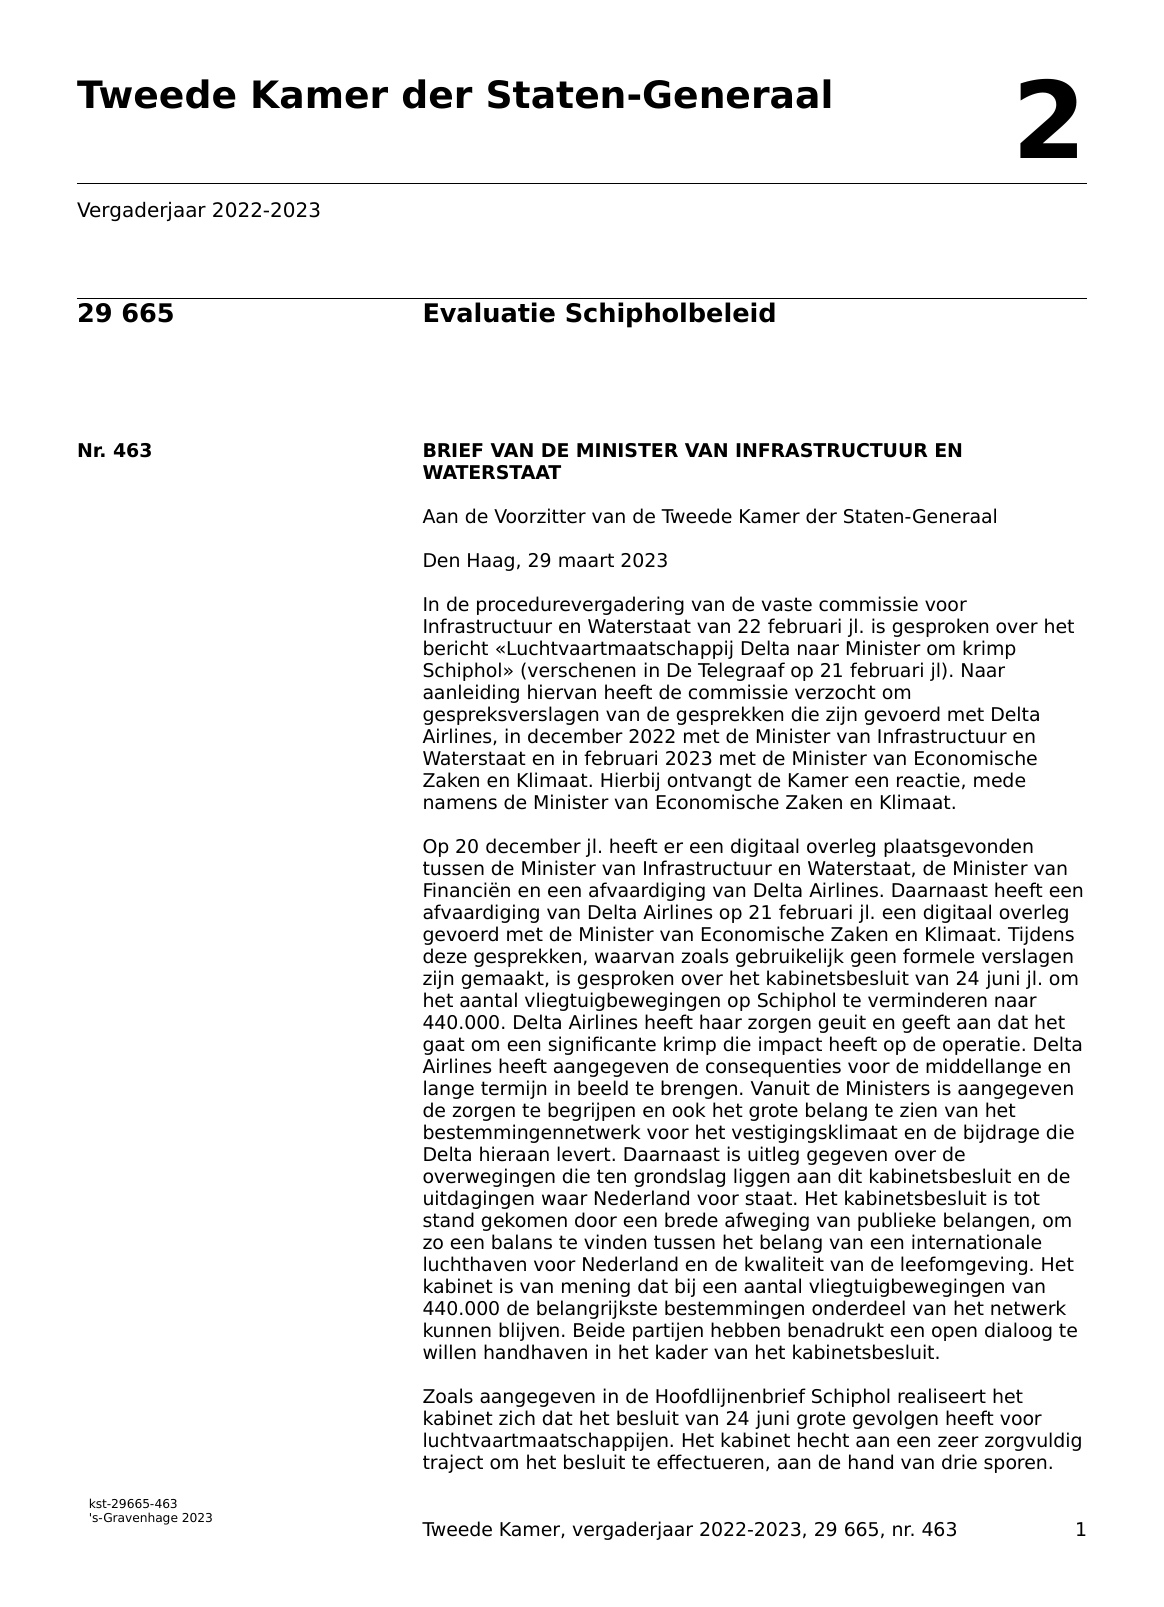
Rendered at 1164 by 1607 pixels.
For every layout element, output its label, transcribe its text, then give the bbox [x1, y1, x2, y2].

text 's-Gravenhage 2023 [88, 1511, 323, 1525]
subtitle Nr. 463 BRIEF VAN DE MINISTER VAN INFRASTRUCTUUR EN WATERSTAAT [77, 440, 1087, 484]
table_header 2 [886, 59, 1087, 183]
text In de procedurevergadering van de vaste commissie voor Infrastructuur en Waterstaat van 22 februari jl. is gesproken over het bericht «Luchtvaartmaatschappij Delta naar Minister om krimp Schiphol» (verschenen in De Telegraaf op 21 februari jl). Naar aanleiding hiervan heeft de commissie verzocht om gespreksverslagen van de gesprekken die zijn gevoerd met Delta Airlines, in december 2022 met de Minister van Infrastructuur en Waterstaat en in februari 2023 met de Minister van Economische Zaken en Klimaat. Hierbij ontvangt de Kamer een reactie, mede namens de Minister van Economische Zaken en Klimaat. [422, 594, 1087, 814]
text Aan de Voorzitter van de Tweede Kamer der Staten-Generaal [422, 506, 1087, 528]
text Zoals aangegeven in de Hoofdlijnenbrief Schiphol realiseert het kabinet zich dat het besluit van 24 juni grote gevolgen heeft voor luchtvaartmaatschappijen. Het kabinet hecht aan een zeer zorgvuldig traject om het besluit te effectueren, aan de hand van drie sporen. [422, 1386, 1087, 1474]
table_header Tweede Kamer der Staten-Generaal [77, 59, 886, 183]
table_cell Vergaderjaar 2022-2023 [77, 184, 1087, 298]
text kst-29665-463 [88, 1497, 323, 1511]
subtitle 29 665 Evaluatie Schipholbeleid [77, 299, 1087, 329]
text Den Haag, 29 maart 2023 [422, 550, 1087, 572]
text Op 20 december jl. heeft er een digitaal overleg plaatsgevonden tussen de Minister van Infrastructuur en Waterstaat, de Minister van Financiën en een afvaardiging van Delta Airlines. Daarnaast heeft een afvaardiging van Delta Airlines op 21 februari jl. een digitaal overleg gevoerd met de Minister van Economische Zaken en Klimaat. Tijdens deze gesprekken, waarvan zoals gebruikelijk geen formele verslagen zijn gemaakt, is gesproken over het kabinetsbesluit van 24 juni jl. om het aantal vliegtuigbewegingen op Schiphol te verminderen naar 440.000. Delta Airlines heeft haar zorgen geuit en geeft aan dat het gaat om een significante krimp die impact heeft op de operatie. Delta Airlines heeft aangegeven de consequenties voor de middellange en lange termijn in beeld te brengen. Vanuit de Ministers is aangegeven de zorgen te begrijpen en ook het grote belang te zien van het bestemmingennetwerk voor het vestigingsklimaat en de bijdrage die Delta hieraan levert. Daarnaast is uitleg gegeven over de overwegingen die ten grondslag liggen aan dit kabinetsbesluit en de uitdagingen waar Nederland voor staat. Het kabinetsbesluit is tot stand gekomen door een brede afweging van publieke belangen, om zo een balans te vinden tussen het belang van een internationale luchthaven voor Nederland en de kwaliteit van de leefomgeving. Het kabinet is van mening dat bij een aantal vliegtuigbewegingen van 440.000 de belangrijkste bestemmingen onderdeel van het netwerk kunnen blijven. Beide partijen hebben benadrukt een open dialoog te willen handhaven in het kader van het kabinetsbesluit. [422, 836, 1087, 1364]
